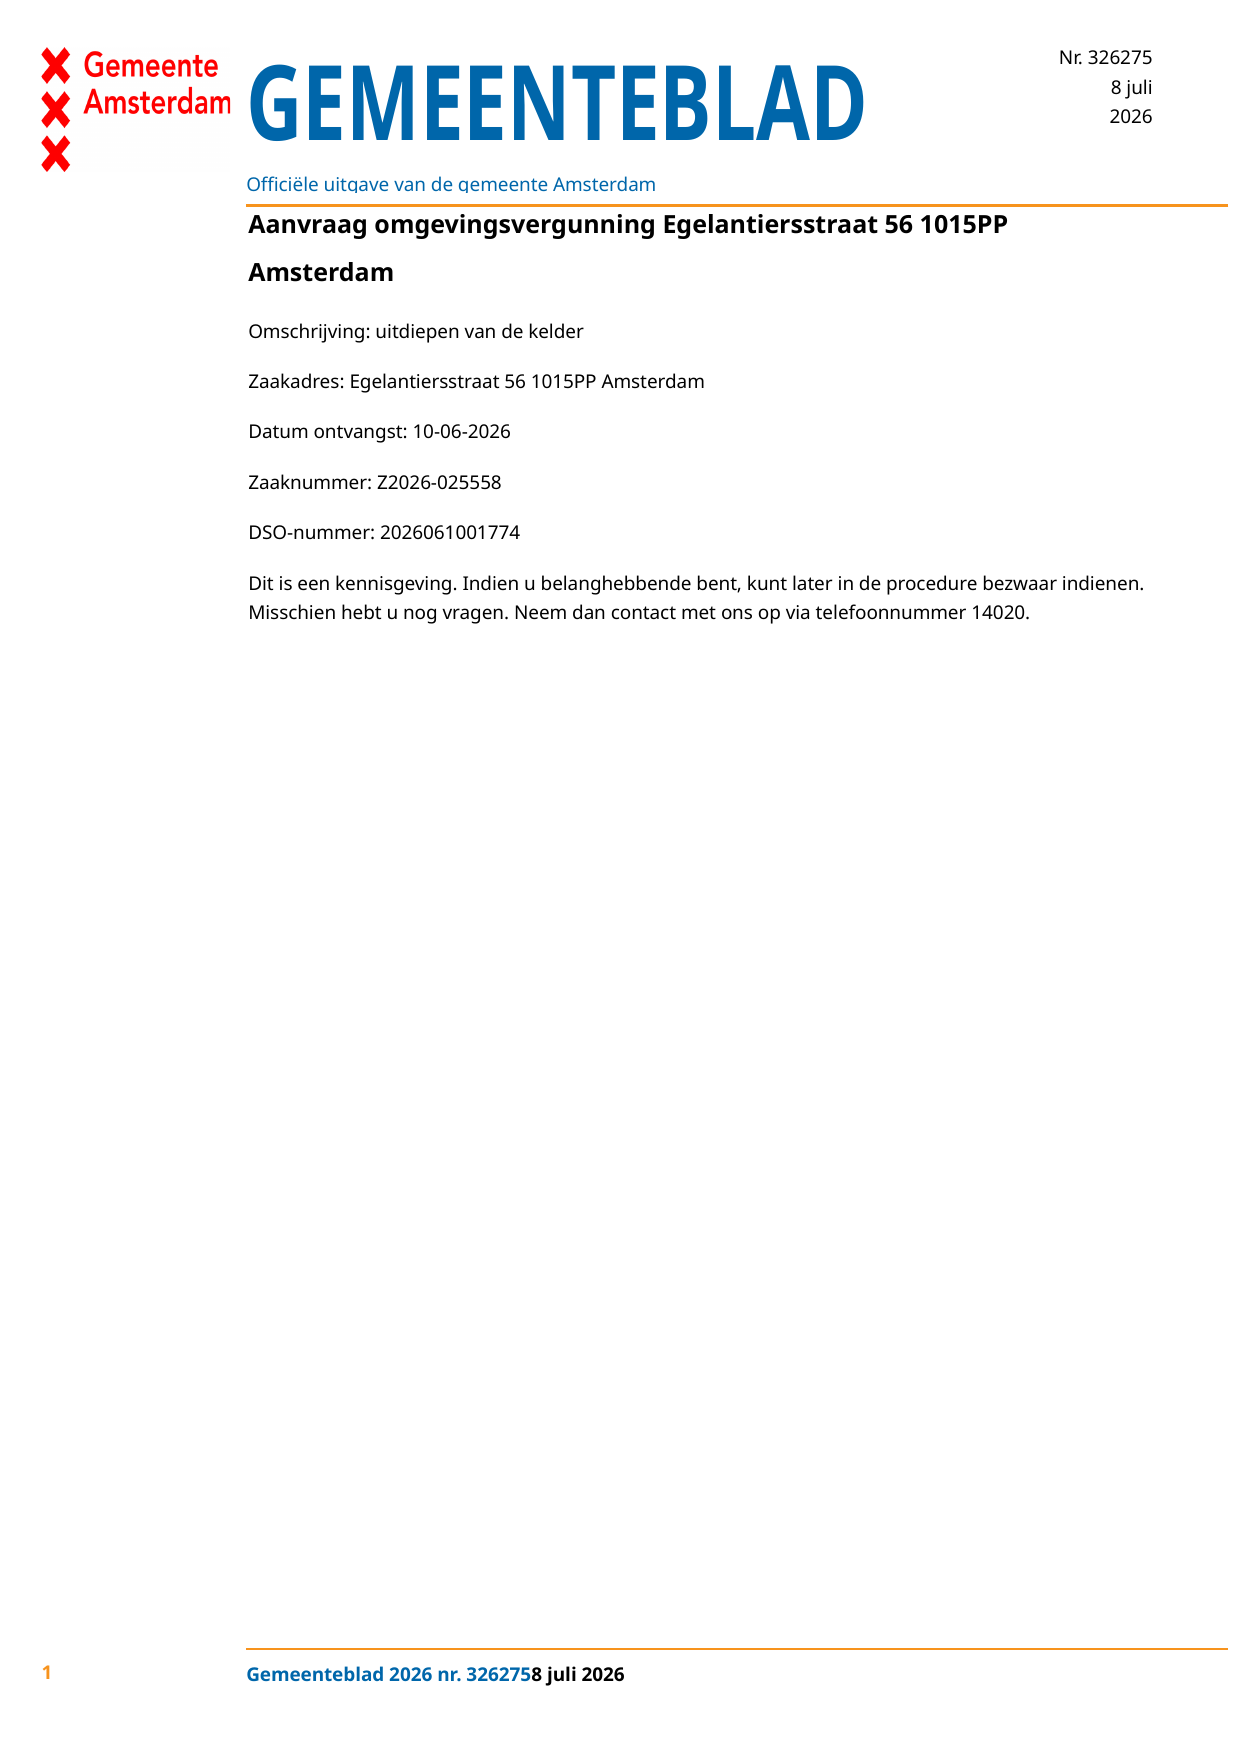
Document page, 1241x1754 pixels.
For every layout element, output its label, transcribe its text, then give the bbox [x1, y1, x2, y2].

text Zaakadres: Egelantiersstraat 56 1015PP Amsterdam [248, 368, 1152, 394]
text DSO-nummer: 2026061001774 [248, 519, 1152, 545]
text Dit is een kennisgeving. Indien u belanghebbende bent, kunt later in de procedure bezwaar indienen. Misschien hebt u nog vragen. Neem dan contact met ons op via telefoonnummer 14020. [248, 570, 1152, 625]
text Aanvraag omgevingsvergunning Egelantiersstraat 56 1015PP Amsterdam [248, 207, 1152, 288]
text Omschrijving: uitdiepen van de kelder [248, 318, 1152, 344]
text Datum ontvangst: 10-06-2026 [248, 419, 1152, 444]
picture [41, 47, 231, 172]
text Zaaknummer: Z2026-025558 [248, 469, 1152, 495]
